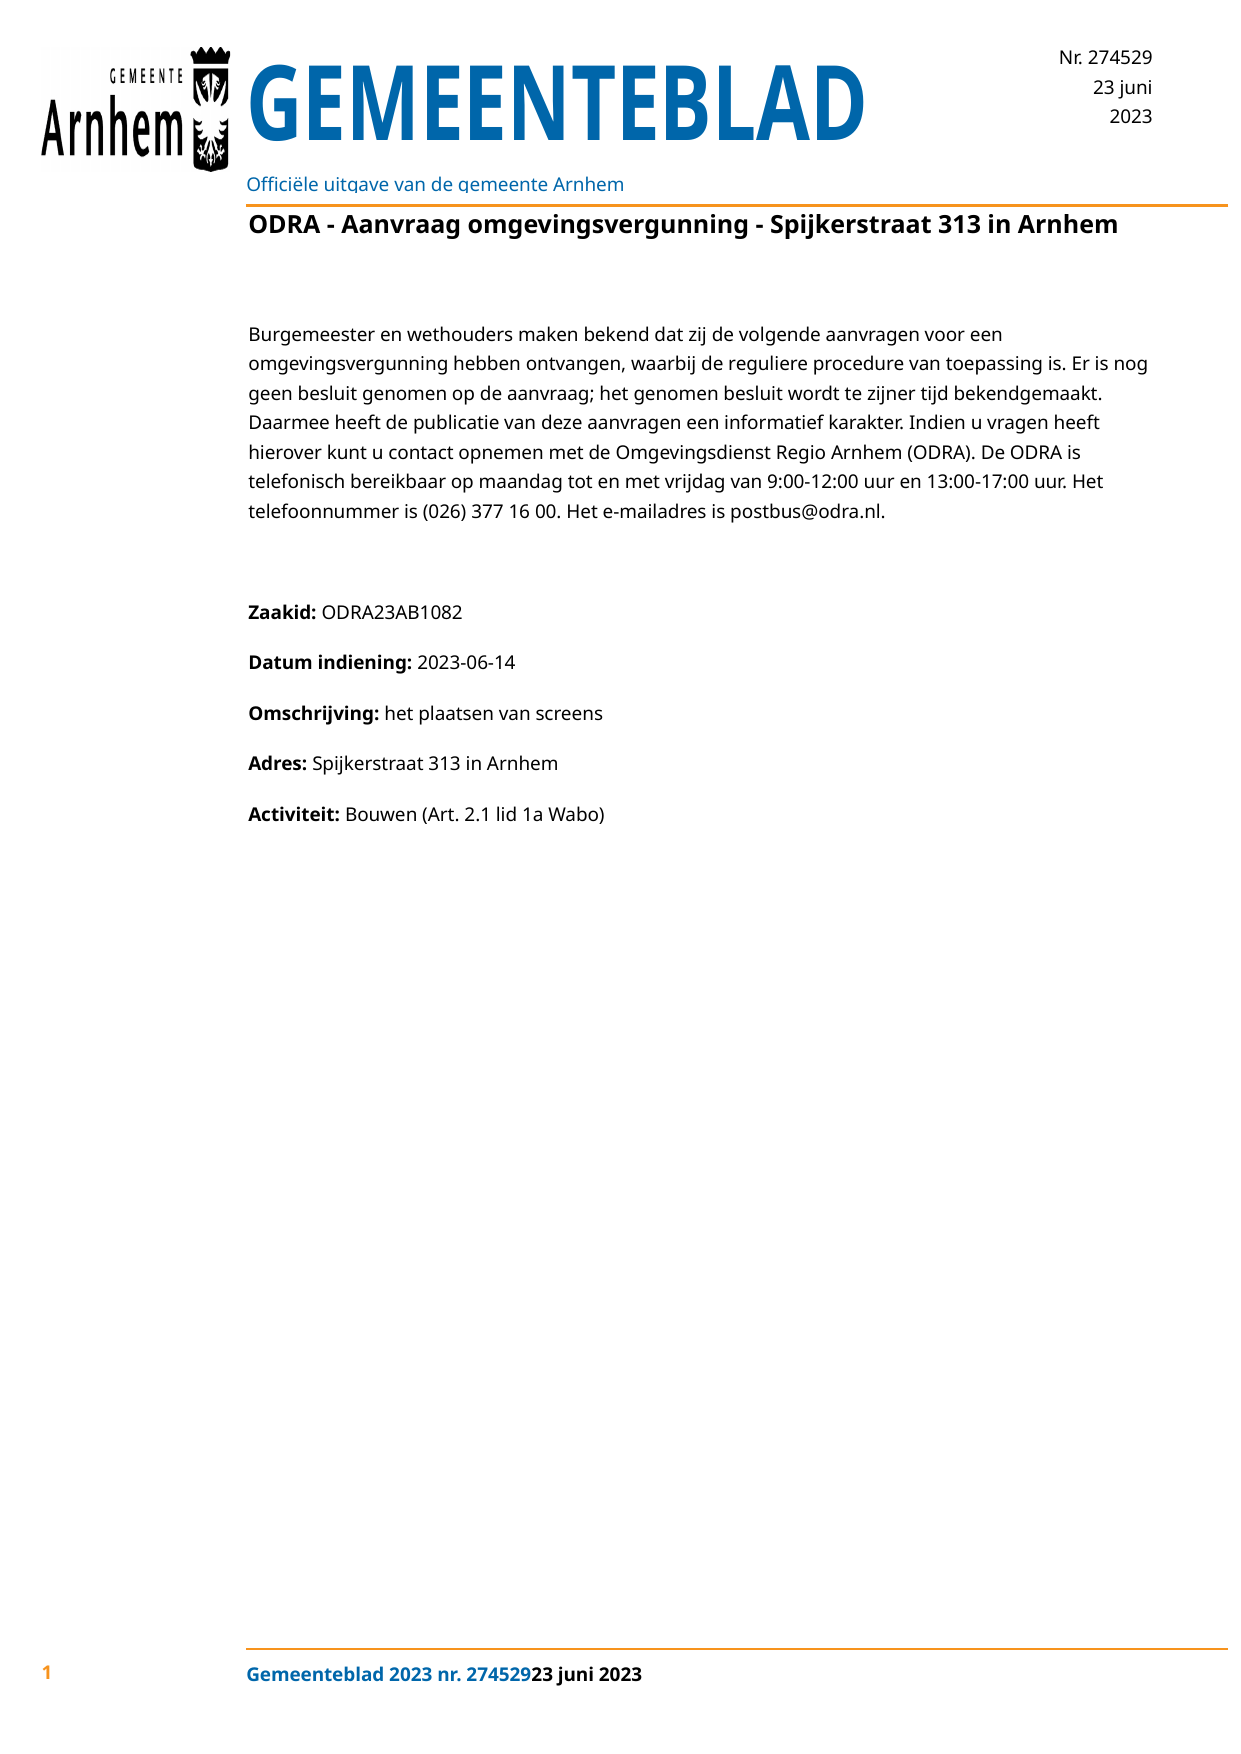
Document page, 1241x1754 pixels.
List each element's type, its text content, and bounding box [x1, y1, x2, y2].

text Zaakid: ODRA23AB1082 [248, 599, 1152, 625]
text Datum indiening: 2023-06-14 [248, 649, 1152, 675]
text Omschrijving: het plaatsen van screens [248, 700, 1152, 726]
text Burgemeester en wethouders maken bekend dat zij de volgende aanvragen voor een omgevingsvergunning hebben ontvangen, waarbij de reguliere procedure van toepassing is. Er is nog geen besluit genomen op de aanvraag; het genomen besluit wordt te zijner tijd bekendgemaakt. Daarmee heeft de publicatie van deze aanvragen een informatief karakter. Indien u vragen heeft hierover kunt u contact opnemen met de Omgevingsdienst Regio Arnhem (ODRA). De ODRA is telefonisch bereikbaar op maandag tot en met vrijdag van 9:00-12:00 uur en 13:00-17:00 uur. Het telefoonnummer is (026) 377 16 00. Het e-mailadres is postbus@odra.nl. [248, 321, 1152, 524]
text ODRA - Aanvraag omgevingsvergunning - Spijkerstraat 313 in Arnhem [248, 207, 1152, 241]
text Adres: Spijkerstraat 313 in Arnhem [248, 750, 1152, 776]
text Activiteit: Bouwen (Art. 2.1 lid 1a Wabo) [248, 801, 1152, 826]
picture [41, 47, 231, 172]
